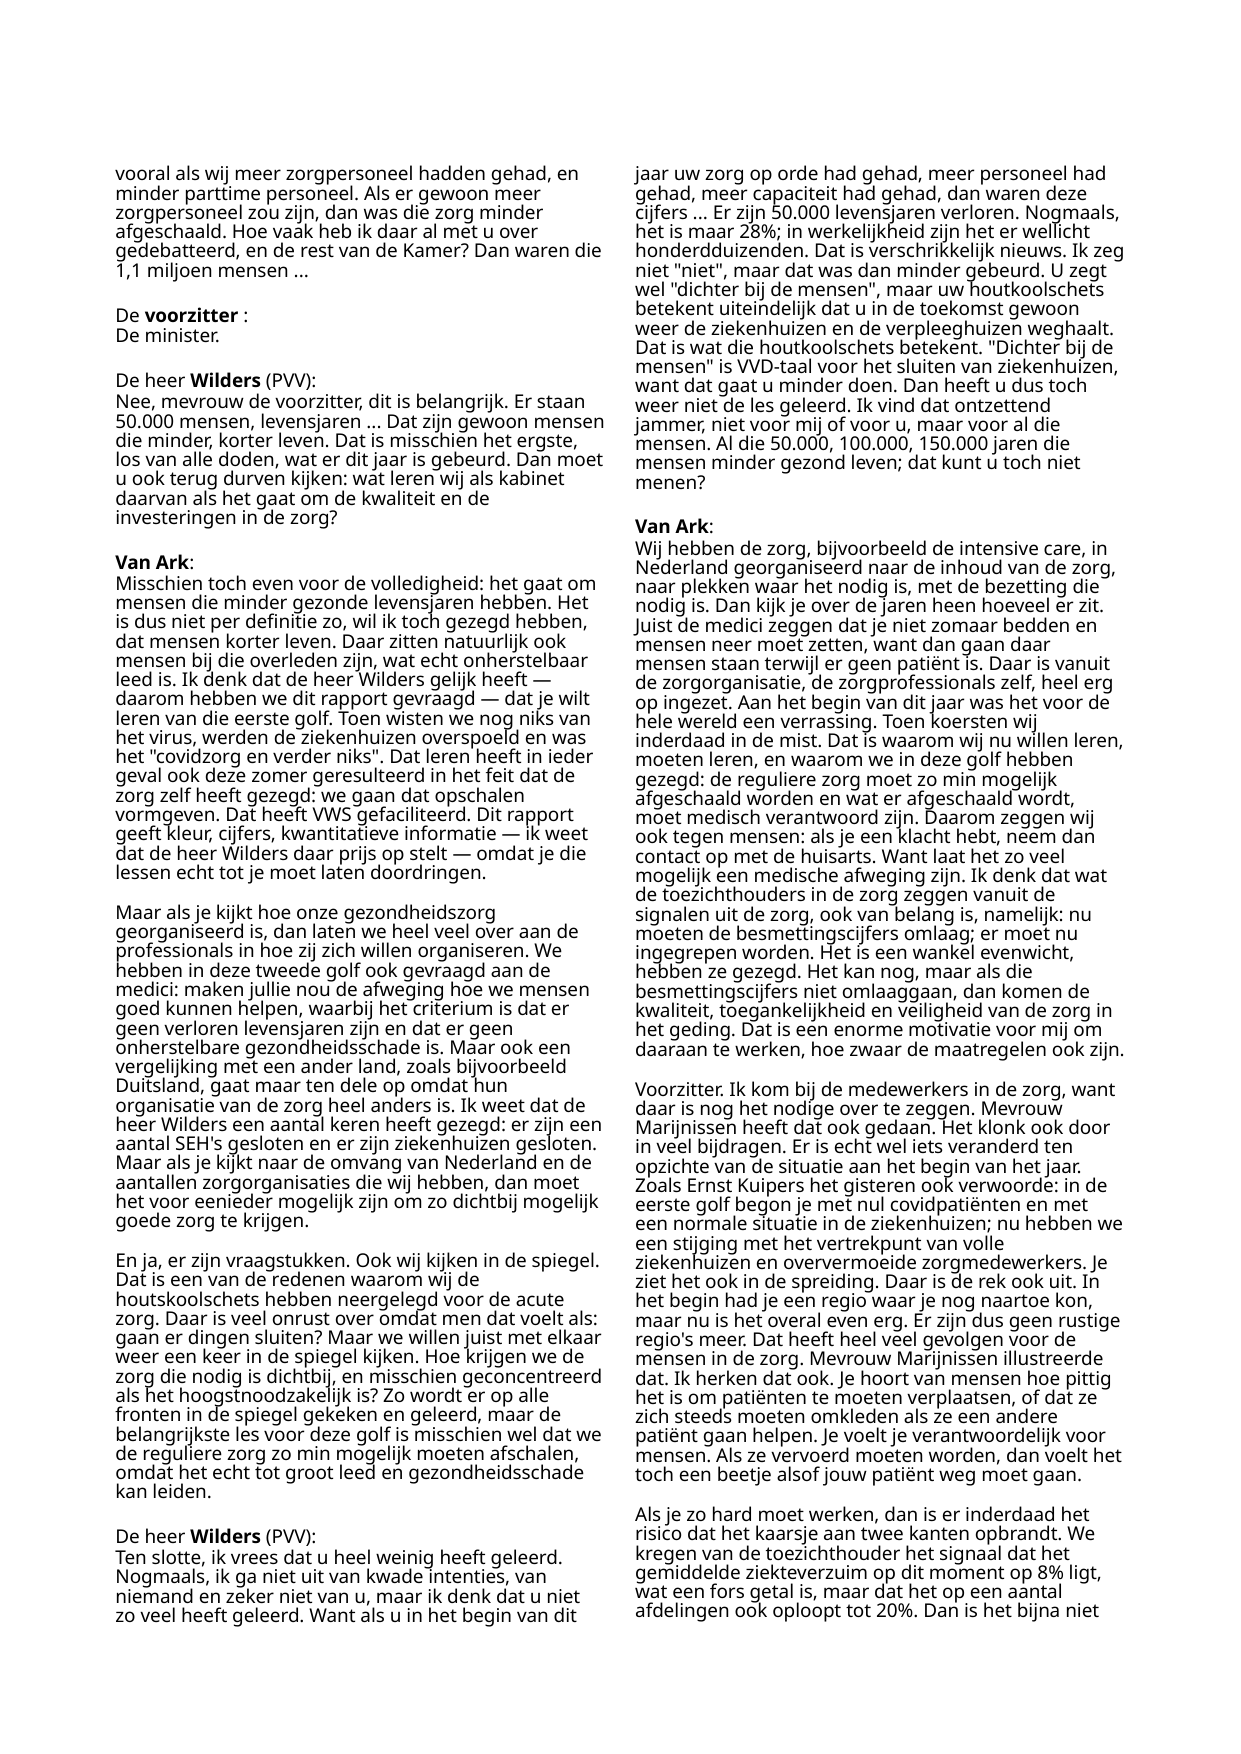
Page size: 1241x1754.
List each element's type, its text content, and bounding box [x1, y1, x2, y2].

text Ten slotte, ik vrees dat u heel weinig heeft geleerd. Nogmaals, ik ga niet uit van kwade intenties, van niemand en zeker niet van u, maar ik denk dat u niet zo veel heeft geleerd. Want als u in het begin van dit [115, 1549, 605, 1626]
text De heer Wilders (PVV): [115, 1523, 605, 1549]
text jaar uw zorg op orde had gehad, meer personeel had gehad, meer capaciteit had gehad, dan waren deze cijfers ... Er zijn 50.000 levensjaren verloren. Nogmaals, het is maar 28%; in werkelijkheid zijn het er wellicht honderdduizenden. Dat is verschrikkelijk nieuws. Ik zeg niet "niet", maar dat was dan minder gebeurd. U zegt wel "dichter bij de mensen", maar uw houtkoolschets betekent uiteindelijk dat u in de toekomst gewoon weer de ziekenhuizen en de verpleeghuizen weghaalt. Dat is wat die houtkoolschets betekent. "Dichter bij de mensen" is VVD-taal voor het sluiten van ziekenhuizen, want dat gaat u minder doen. Dan heeft u dus toch weer niet de les geleerd. Ik vind dat ontzettend jammer, niet voor mij of voor u, maar voor al die mensen. Al die 50.000, 100.000, 150.000 jaren die mensen minder gezond leven; dat kunt u toch niet menen? [635, 165, 1125, 493]
text Wij hebben de zorg, bijvoorbeeld de intensive care, in Nederland georganiseerd naar de inhoud van de zorg, naar plekken waar het nodig is, met de bezetting die nodig is. Dan kijk je over de jaren heen hoeveel er zit. Juist de medici zeggen dat je niet zomaar bedden en mensen neer moet zetten, want dan gaan daar mensen staan terwijl er geen patiënt is. Daar is vanuit de zorgorganisatie, de zorgprofessionals zelf, heel erg op ingezet. Aan het begin van dit jaar was het voor de hele wereld een verrassing. Toen koersten wij inderdaad in de mist. Dat is waarom wij nu willen leren, moeten leren, en waarom we in deze golf hebben gezegd: de reguliere zorg moet zo min mogelijk afgeschaald worden en wat er afgeschaald wordt, moet medisch verantwoord zijn. Daarom zeggen wij ook tegen mensen: als je een klacht hebt, neem dan contact op met de huisarts. Want laat het zo veel mogelijk een medische afweging zijn. Ik denk dat wat de toezichthouders in de zorg zeggen vanuit de signalen uit de zorg, ook van belang is, namelijk: nu moeten de besmettingscijfers omlaag; er moet nu ingegrepen worden. Het is een wankel evenwicht, hebben ze gezegd. Het kan nog, maar als die besmettingscijfers niet omlaaggaan, dan komen de kwaliteit, toegankelijkheid en veiligheid van de zorg in het geding. Dat is een enorme motivatie voor mij om daaraan te werken, hoe zwaar de maatregelen ook zijn. [635, 539, 1125, 1060]
text De minister. [115, 327, 605, 347]
text Van Ark: [115, 549, 605, 575]
text Voorzitter. Ik kom bij de medewerkers in de zorg, want daar is nog het nodige over te zeggen. Mevrouw Marijnissen heeft dat ook gedaan. Het klonk ook door in veel bijdragen. Er is echt wel iets veranderd ten opzichte van de situatie aan het begin van het jaar. Zoals Ernst Kuipers het gisteren ook verwoorde: in de eerste golf begon je met nul covidpatiënten en met een normale situatie in de ziekenhuizen; nu hebben we een stijging met het vertrekpunt van volle ziekenhuizen en oververmoeide zorgmedewerkers. Je ziet het ook in de spreiding. Daar is de rek ook uit. In het begin had je een regio waar je nog naartoe kon, maar nu is het overal even erg. Er zijn dus geen rustige regio's meer. Dat heeft heel veel gevolgen voor de mensen in de zorg. Mevrouw Marijnissen illustreerde dat. Ik herken dat ook. Je hoort van mensen hoe pittig het is om patiënten te moeten verplaatsen, of dat ze zich steeds moeten omkleden als ze een andere patiënt gaan helpen. Je voelt je verantwoordelijk voor mensen. Als ze vervoerd moeten worden, dan voelt het toch een beetje alsof jouw patiënt weg moet gaan. [635, 1081, 1125, 1485]
text En ja, er zijn vraagstukken. Ook wij kijken in de spiegel. Dat is een van de redenen waarom wij de houtskoolschets hebben neergelegd voor de acute zorg. Daar is veel onrust over omdat men dat voelt als: gaan er dingen sluiten? Maar we willen juist met elkaar weer een keer in de spiegel kijken. Hoe krijgen we de zorg die nodig is dichtbij, en misschien geconcentreerd als het hoogstnoodzakelijk is? Zo wordt er op alle fronten in de spiegel gekeken en geleerd, maar de belangrijkste les voor deze golf is misschien wel dat we de reguliere zorg zo min mogelijk moeten afschalen, omdat het echt tot groot leed en gezondheidsschade kan leiden. [115, 1252, 605, 1503]
text Nee, mevrouw de voorzitter, dit is belangrijk. Er staan 50.000 mensen, levensjaren ... Dat zijn gewoon mensen die minder, korter leven. Dat is misschien het ergste, los van alle doden, wat er dit jaar is gebeurd. Dan moet u ook terug durven kijken: wat leren wij als kabinet daarvan als het gaat om de kwaliteit en de investeringen in de zorg? [115, 393, 605, 528]
text vooral als wij meer zorgpersoneel hadden gehad, en minder parttime personeel. Als er gewoon meer zorgpersoneel zou zijn, dan was die zorg minder afgeschaald. Hoe vaak heb ik daar al met u over gedebatteerd, en de rest van de Kamer? Dan waren die 1,1 miljoen mensen ... [115, 165, 605, 281]
text De voorzitter : [115, 302, 605, 327]
text De heer Wilders (PVV): [115, 368, 605, 393]
text Misschien toch even voor de volledigheid: het gaat om mensen die minder gezonde levensjaren hebben. Het is dus niet per definitie zo, wil ik toch gezegd hebben, dat mensen korter leven. Daar zitten natuurlijk ook mensen bij die overleden zijn, wat echt onherstelbaar leed is. Ik denk dat de heer Wilders gelijk heeft — daarom hebben we dit rapport gevraagd — dat je wilt leren van die eerste golf. Toen wisten we nog niks van het virus, werden de ziekenhuizen overspoeld en was het "covidzorg en verder niks". Dat leren heeft in ieder geval ook deze zomer geresulteerd in het feit dat de zorg zelf heeft gezegd: we gaan dat opschalen vormgeven. Dat heeft VWS gefaciliteerd. Dit rapport geeft kleur, cijfers, kwantitatieve informatie — ik weet dat de heer Wilders daar prijs op stelt — omdat je die lessen echt tot je moet laten doordringen. [115, 575, 605, 883]
text Als je zo hard moet werken, dan is er inderdaad het risico dat het kaarsje aan twee kanten opbrandt. We kregen van de toezichthouder het signaal dat het gemiddelde ziekteverzuim op dit moment op 8% ligt, wat een fors getal is, maar dat het op een aantal afdelingen ook oploopt tot 20%. Dan is het bijna niet [635, 1506, 1125, 1622]
text Van Ark: [635, 514, 1125, 539]
text Maar als je kijkt hoe onze gezondheidszorg georganiseerd is, dan laten we heel veel over aan de professionals in hoe zij zich willen organiseren. We hebben in deze tweede golf ook gevraagd aan de medici: maken jullie nou de afweging hoe we mensen goed kunnen helpen, waarbij het criterium is dat er geen verloren levensjaren zijn en dat er geen onherstelbare gezondheidsschade is. Maar ook een vergelijking met een ander land, zoals bijvoorbeeld Duitsland, gaat maar ten dele op omdat hun organisatie van de zorg heel anders is. Ik weet dat de heer Wilders een aantal keren heeft gezegd: er zijn een aantal SEH's gesloten en er zijn ziekenhuizen gesloten. Maar als je kijkt naar de omvang van Nederland en de aantallen zorgorganisaties die wij hebben, dan moet het voor eenieder mogelijk zijn om zo dichtbij mogelijk goede zorg te krijgen. [115, 904, 605, 1231]
